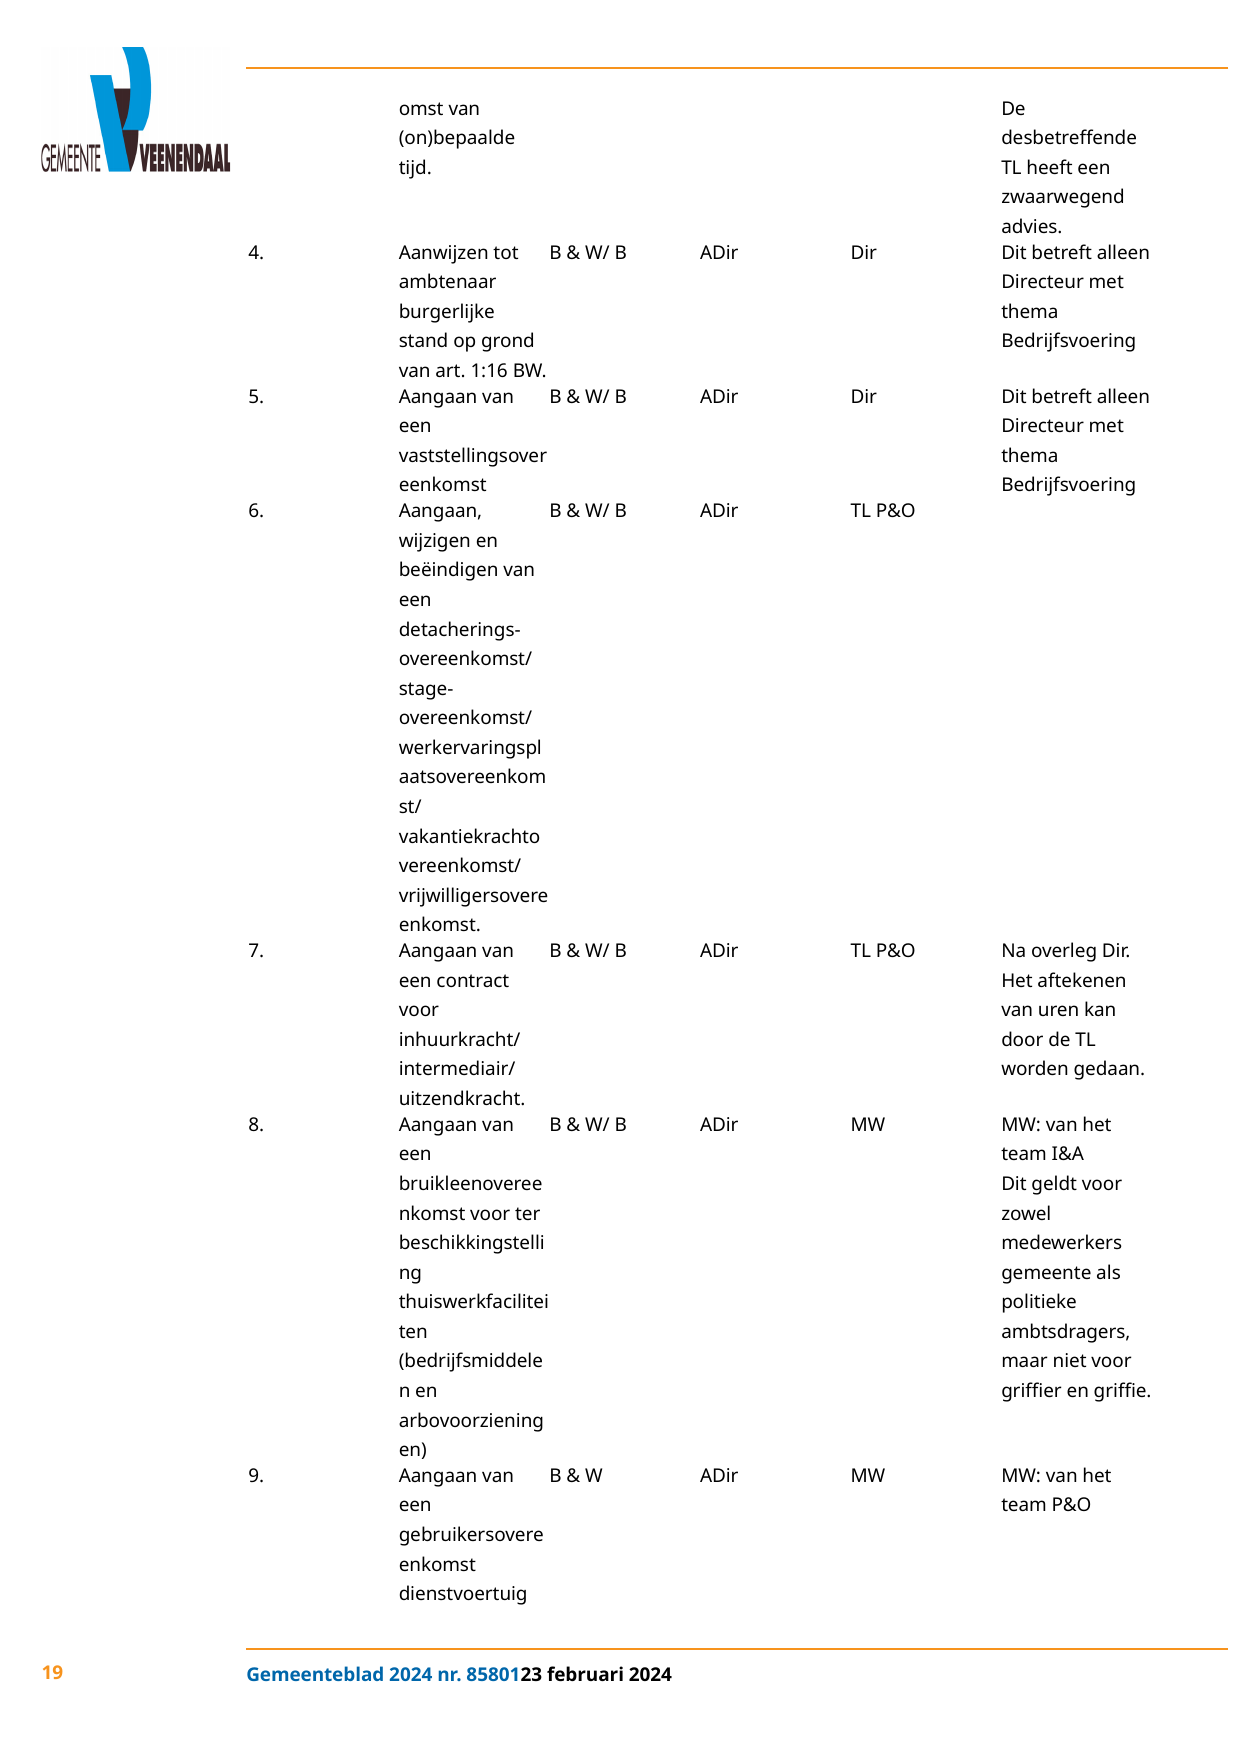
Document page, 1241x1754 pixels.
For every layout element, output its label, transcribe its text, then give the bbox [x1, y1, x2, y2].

table_cell ADir [700, 1111, 850, 1462]
table_cell Aangaan van een bruikleenovereenkomst voor ter beschikkingstelling thuiswerkfaciliteiten (bedrijfsmiddelen en arbovoorzieningen) [399, 1111, 549, 1462]
table_cell MW [850, 1462, 1001, 1606]
table_cell De desbetreffende TL heeft een zwaarwegend advies. [1001, 95, 1152, 239]
table_cell B & W/ B [549, 1111, 700, 1462]
table_cell Aangaan, wijzigen en beëindigen van een detacherings-overeenkomst/ stage-overeenkomst/ werkervaringsplaatsovereenkomst/ vakantiekrachtovereenkomst/ vrijwilligersovereenkomst. [399, 498, 549, 937]
table_cell omst van (on)bepaalde tijd. [399, 95, 549, 239]
table_cell B & W/ B [549, 383, 700, 497]
table_cell TL P&O [850, 937, 1001, 1111]
table_cell MW: van het team P&O [1001, 1462, 1152, 1606]
table_cell [248, 239, 398, 383]
table_cell Aanwijzen tot ambtenaar burgerlijke stand op grond van art. 1:16 BW. [399, 239, 549, 383]
table_cell [1001, 498, 1152, 937]
table_cell B & W/ B [549, 937, 700, 1111]
table_cell [248, 1462, 398, 1606]
table_cell B & W/ B [549, 498, 700, 937]
table_cell [248, 1111, 398, 1462]
table_cell [850, 95, 1001, 239]
table_cell [248, 937, 398, 1111]
table_cell ADir [700, 1462, 850, 1606]
table_cell MW [850, 1111, 1001, 1462]
table_cell [248, 498, 398, 937]
table_cell Dit betreft alleen Directeur met thema Bedrijfsvoering [1001, 383, 1152, 497]
table_cell Dir [850, 239, 1001, 383]
table_cell Aangaan van een contract voor inhuurkracht/ intermediair/ uitzendkracht. [399, 937, 549, 1111]
table_cell B & W/ B [549, 239, 700, 383]
table_cell Dir [850, 383, 1001, 497]
table_cell Aangaan van een vaststellingsovereenkomst [399, 383, 549, 497]
table_cell B & W [549, 1462, 700, 1606]
table_cell [248, 383, 398, 497]
table_cell [549, 95, 700, 239]
table_cell [248, 95, 398, 239]
table_cell Aangaan van een gebruikersovereenkomst dienstvoertuig [399, 1462, 549, 1606]
picture [123, 47, 231, 172]
table_cell ADir [700, 239, 850, 383]
picture [41, 47, 130, 172]
table_cell ADir [700, 937, 850, 1111]
table_cell Na overleg Dir. Het aftekenen van uren kan door de TL worden gedaan. [1001, 937, 1152, 1111]
table_cell ADir [700, 498, 850, 937]
table_cell Dit betreft alleen Directeur met thema Bedrijfsvoering [1001, 239, 1152, 383]
table_cell [700, 95, 850, 239]
table_cell MW: van het team I&A Dit geldt voor zowel medewerkers gemeente als politieke ambtsdragers, maar niet voor griffier en griffie. [1001, 1111, 1152, 1462]
table_cell ADir [700, 383, 850, 497]
table_cell TL P&O [850, 498, 1001, 937]
